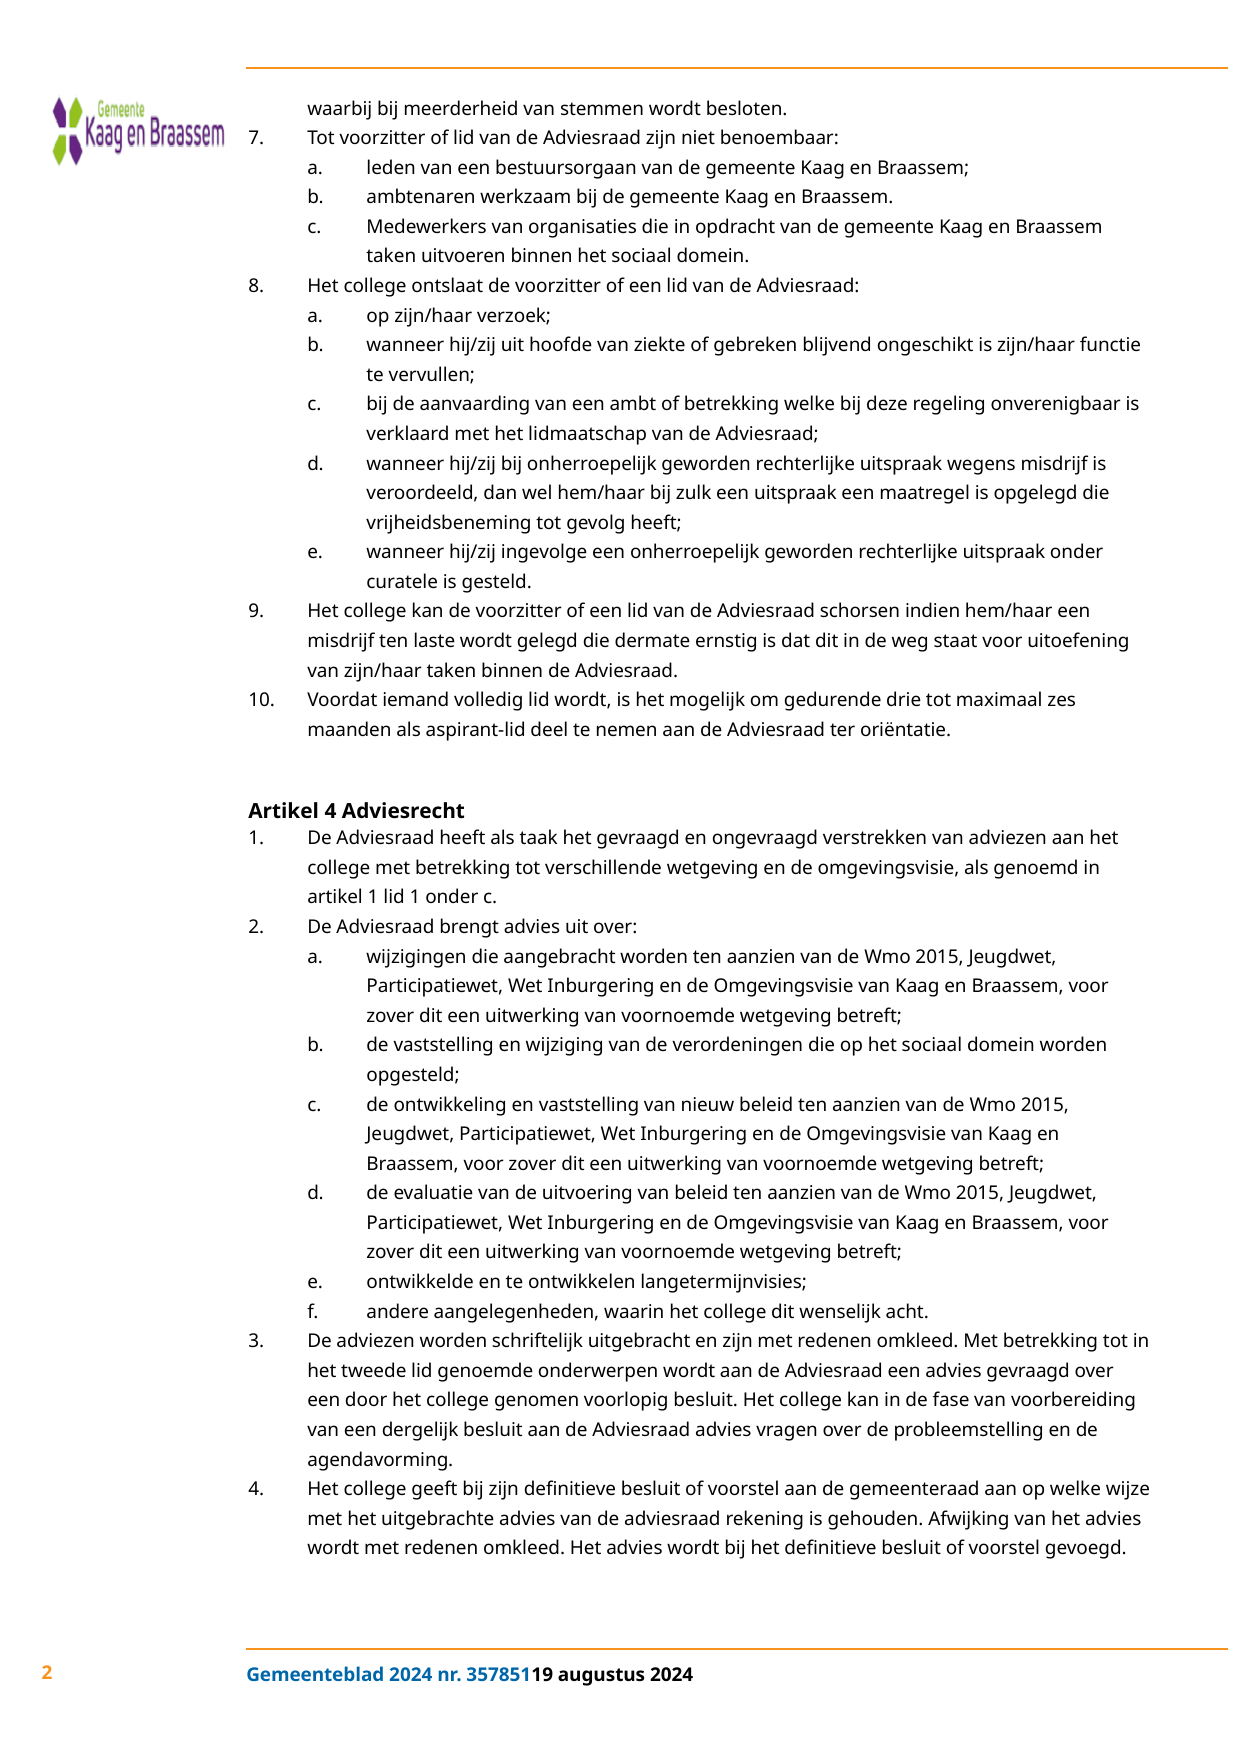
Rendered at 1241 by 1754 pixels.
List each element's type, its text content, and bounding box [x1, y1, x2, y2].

list wanneer hij/zij uit hoofde van ziekte of gebreken blijvend ongeschikt is zijn/haar functie te vervullen; [307, 331, 1152, 387]
list De adviezen worden schriftelijk uitgebracht en zijn met redenen omkleed. Met betrekking tot in het tweede lid genoemde onderwerpen wordt aan de Adviesraad een advies gevraagd over een door het college genomen voorlopig besluit. Het college kan in de fase van voorbereiding van een dergelijk besluit aan de Adviesraad advies vragen over de probleemstelling en de agendavorming. [248, 1327, 1152, 1471]
list waarbij bij meerderheid van stemmen wordt besloten. [248, 95, 1152, 121]
list Het college ontslaat de voorzitter of een lid van de Adviesraad: [248, 272, 1152, 298]
list ontwikkelde en te ontwikkelen langetermijnvisies; [307, 1268, 1152, 1294]
list De Adviesraad brengt advies uit over: [248, 913, 1152, 939]
list wanneer hij/zij ingevolge een onherroepelijk geworden rechterlijke uitspraak onder curatele is gesteld. [307, 538, 1152, 594]
list de ontwikkeling en vaststelling van nieuw beleid ten aanzien van de Wmo 2015, Jeugdwet, Participatiewet, Wet Inburgering en de Omgevingsvisie van Kaag en Braassem, voor zover dit een uitwerking van voornoemde wetgeving betreft; [307, 1091, 1152, 1176]
list wanneer hij/zij bij onherroepelijk geworden rechterlijke uitspraak wegens misdrijf is veroordeeld, dan wel hem/haar bij zulk een uitspraak een maatregel is opgelegd die vrijheidsbeneming tot gevolg heeft; [307, 450, 1152, 535]
list leden van een bestuursorgaan van de gemeente Kaag en Braassem; [307, 154, 1152, 180]
list Het college kan de voorzitter of een lid van de Adviesraad schorsen indien hem/haar een misdrijf ten laste wordt gelegd die dermate ernstig is dat dit in de weg staat voor uitoefening van zijn/haar taken binnen de Adviesraad. [248, 598, 1152, 683]
picture [41, 47, 231, 172]
text Artikel 4 Adviesrecht [248, 796, 1152, 824]
list Medewerkers van organisaties die in opdracht van de gemeente Kaag en Braassem taken uitvoeren binnen het sociaal domein. [307, 213, 1152, 268]
list wijzigingen die aangebracht worden ten aanzien van de Wmo 2015, Jeugdwet, Participatiewet, Wet Inburgering en de Omgevingsvisie van Kaag en Braassem, voor zover dit een uitwerking van voornoemde wetgeving betreft; [307, 943, 1152, 1028]
list andere aangelegenheden, waarin het college dit wenselijk acht. [307, 1298, 1152, 1323]
list Voordat iemand volledig lid wordt, is het mogelijk om gedurende drie tot maximaal zes maanden als aspirant-lid deel te nemen aan de Adviesraad ter oriëntatie. [248, 686, 1152, 742]
list bij de aanvaarding van een ambt of betrekking welke bij deze regeling onverenigbaar is verklaard met het lidmaatschap van de Adviesraad; [307, 391, 1152, 446]
list de evaluatie van de uitvoering van beleid ten aanzien van de Wmo 2015, Jeugdwet, Participatiewet, Wet Inburgering en de Omgevingsvisie van Kaag en Braassem, voor zover dit een uitwerking van voornoemde wetgeving betreft; [307, 1179, 1152, 1264]
list ambtenaren werkzaam bij de gemeente Kaag en Braassem. [307, 183, 1152, 209]
list op zijn/haar verzoek; [307, 302, 1152, 328]
list de vaststelling en wijziging van de verordeningen die op het sociaal domein worden opgesteld; [307, 1032, 1152, 1087]
list Tot voorzitter of lid van de Adviesraad zijn niet benoembaar: [248, 124, 1152, 150]
list De Adviesraad heeft als taak het gevraagd en ongevraagd verstrekken van adviezen aan het college met betrekking tot verschillende wetgeving en de omgevingsvisie, als genoemd in artikel 1 lid 1 onder c. [248, 824, 1152, 909]
list Het college geeft bij zijn definitieve besluit of voorstel aan de gemeenteraad aan op welke wijze met het uitgebrachte advies van de adviesraad rekening is gehouden. Afwijking van het advies wordt met redenen omkleed. Het advies wordt bij het definitieve besluit of voorstel gevoegd. [248, 1475, 1152, 1560]
